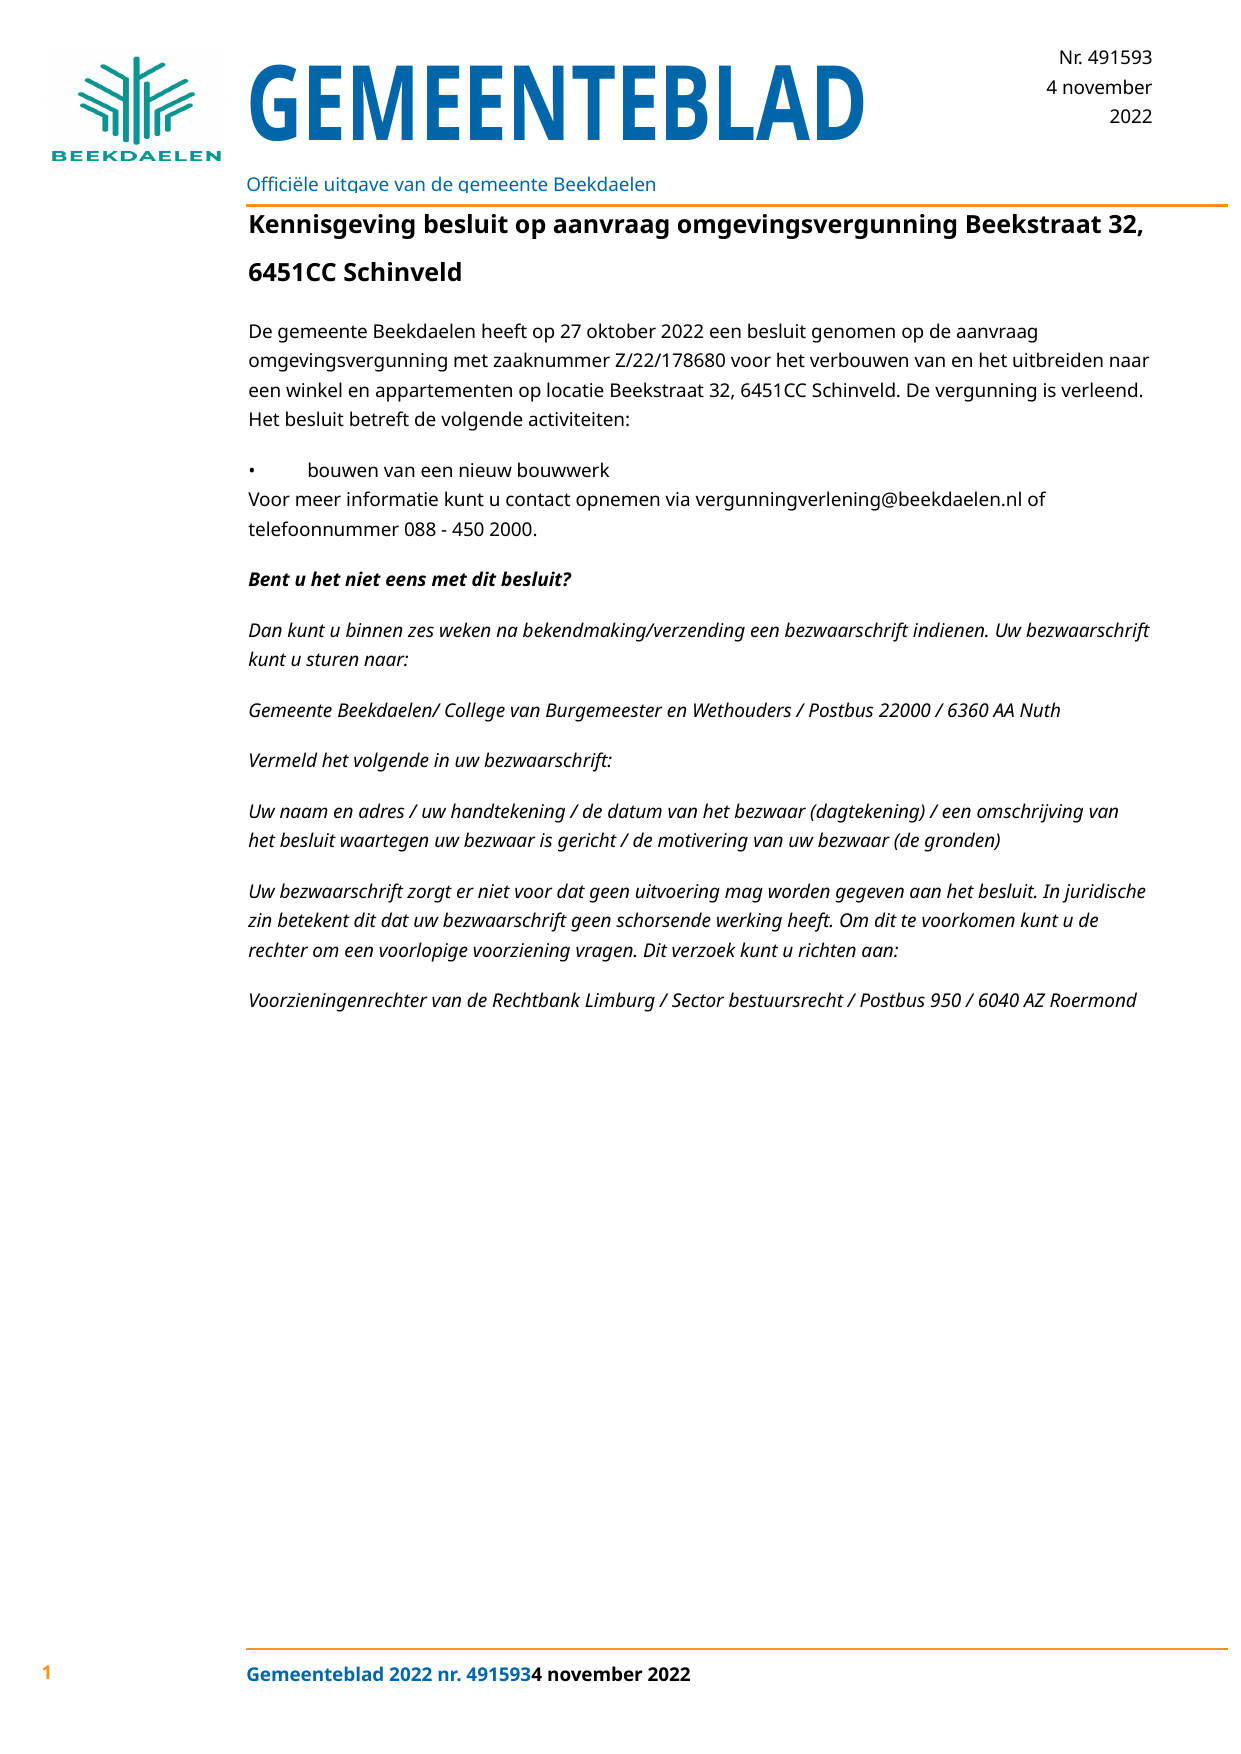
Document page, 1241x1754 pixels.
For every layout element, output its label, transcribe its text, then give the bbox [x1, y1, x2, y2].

list bouwen van een nieuw bouwwerk [248, 457, 1152, 483]
text Dan kunt u binnen zes weken na bekendmaking/verzending een bezwaarschrift indienen. Uw bezwaarschrift kunt u sturen naar: [248, 617, 1152, 672]
text Uw bezwaarschrift zorgt er niet voor dat geen uitvoering mag worden gegeven aan het besluit. In juridische zin betekent dit dat uw bezwaarschrift geen schorsende werking heeft. Om dit te voorkomen kunt u de rechter om een voorlopige voorziening vragen. Dit verzoek kunt u richten aan: [248, 878, 1152, 963]
picture [41, 47, 231, 172]
text Voorzieningenrechter van de Rechtbank Limburg / Sector bestuursrecht / Postbus 950 / 6040 AZ Roermond [248, 987, 1152, 1013]
text Uw naam en adres / uw handtekening / de datum van het bezwaar (dagtekening) / een omschrijving van het besluit waartegen uw bezwaar is gericht / de motivering van uw bezwaar (de gronden) [248, 798, 1152, 853]
text De gemeente Beekdaelen heeft op 27 oktober 2022 een besluit genomen op de aanvraag omgevingsvergunning met zaaknummer Z/22/178680 voor het verbouwen van en het uitbreiden naar een winkel en appartementen op locatie Beekstraat 32, 6451CC Schinveld. De vergunning is verleend. Het besluit betreft de volgende activiteiten: [248, 318, 1152, 432]
text Kennisgeving besluit op aanvraag omgevingsvergunning Beekstraat 32, 6451CC Schinveld [248, 207, 1152, 288]
text Bent u het niet eens met dit besluit? [248, 567, 1152, 592]
text Voor meer informatie kunt u contact opnemen via vergunningverlening@beekdaelen.nl of telefoonnummer 088 - 450 2000. [248, 487, 1152, 542]
text Vermeld het volgende in uw bezwaarschrift: [248, 747, 1152, 773]
text Gemeente Beekdaelen/ College van Burgemeester en Wethouders / Postbus 22000 / 6360 AA Nuth [248, 697, 1152, 723]
